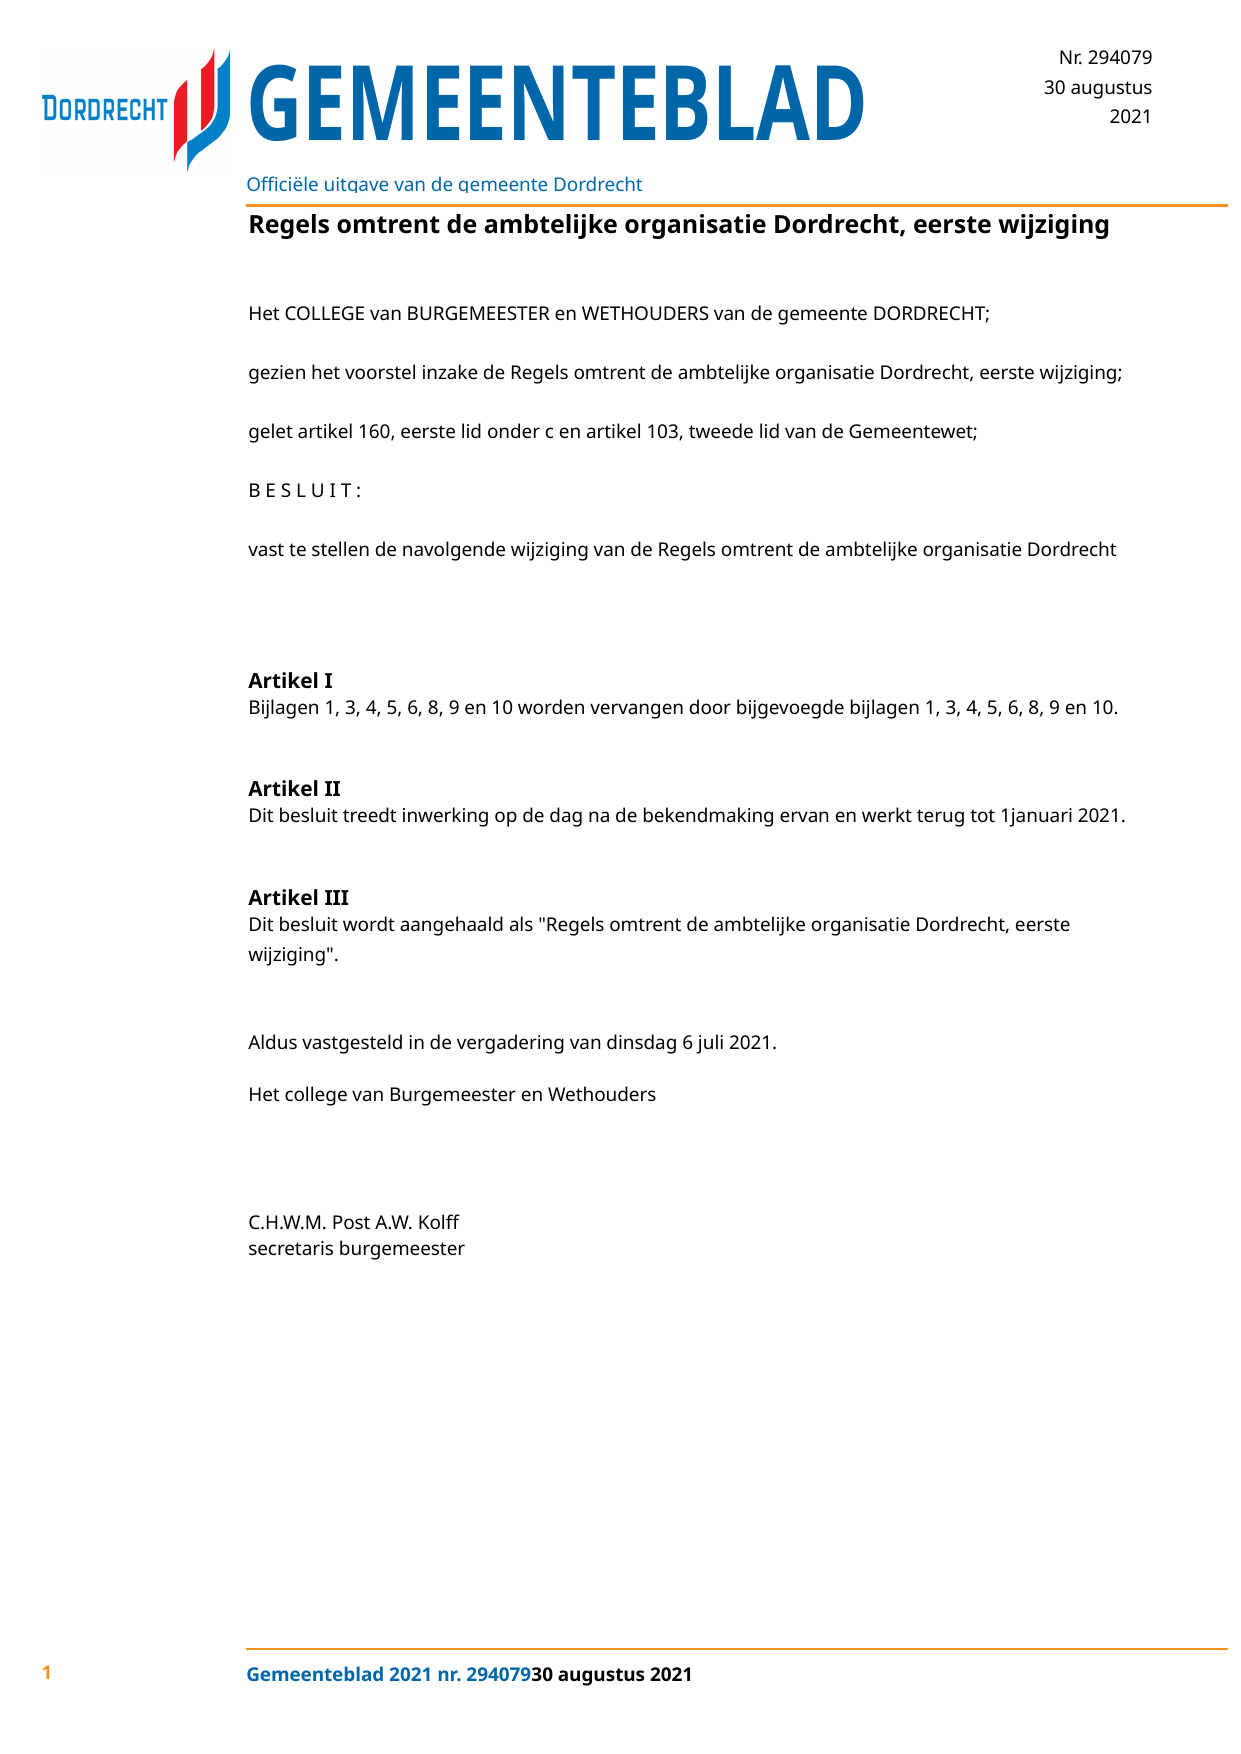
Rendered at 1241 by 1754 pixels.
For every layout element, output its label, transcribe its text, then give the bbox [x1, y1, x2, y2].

text Het COLLEGE van BURGEMEESTER en WETHOUDERS van de gemeente DORDRECHT; [248, 300, 1152, 326]
text gelet artikel 160, eerste lid onder c en artikel 103, tweede lid van de Gemeentewet; [248, 418, 1152, 444]
text gezien het voorstel inzake de Regels omtrent de ambtelijke organisatie Dordrecht, eerste wijziging; [248, 359, 1152, 385]
text vast te stellen de navolgende wijziging van de Regels omtrent de ambtelijke organisatie Dordrecht [248, 537, 1152, 562]
text C.H.W.M. Post A.W. Kolff [248, 1209, 1152, 1235]
text Het college van Burgemeester en Wethouders [248, 1081, 1152, 1107]
text Dit besluit wordt aangehaald als "Regels omtrent de ambtelijke organisatie Dordrecht, eerste wijziging". [248, 911, 1152, 966]
text Artikel I [248, 666, 1152, 694]
text Artikel III [248, 883, 1152, 911]
text Regels omtrent de ambtelijke organisatie Dordrecht, eerste wijziging [248, 207, 1152, 241]
text Aldus vastgesteld in de vergadering van dinsdag 6 juli 2021. [248, 1029, 1152, 1055]
text Artikel II [248, 774, 1152, 803]
text B E S L U I T : [248, 477, 1152, 503]
picture [41, 47, 231, 172]
text Dit besluit treedt inwerking op de dag na de bekendmaking ervan en werkt terug tot 1januari 2021. [248, 803, 1152, 828]
text secretaris burgemeester [248, 1235, 1152, 1261]
text Bijlagen 1, 3, 4, 5, 6, 8, 9 en 10 worden vervangen door bijgevoegde bijlagen 1, 3, 4, 5, 6, 8, 9 en 10. [248, 694, 1152, 720]
